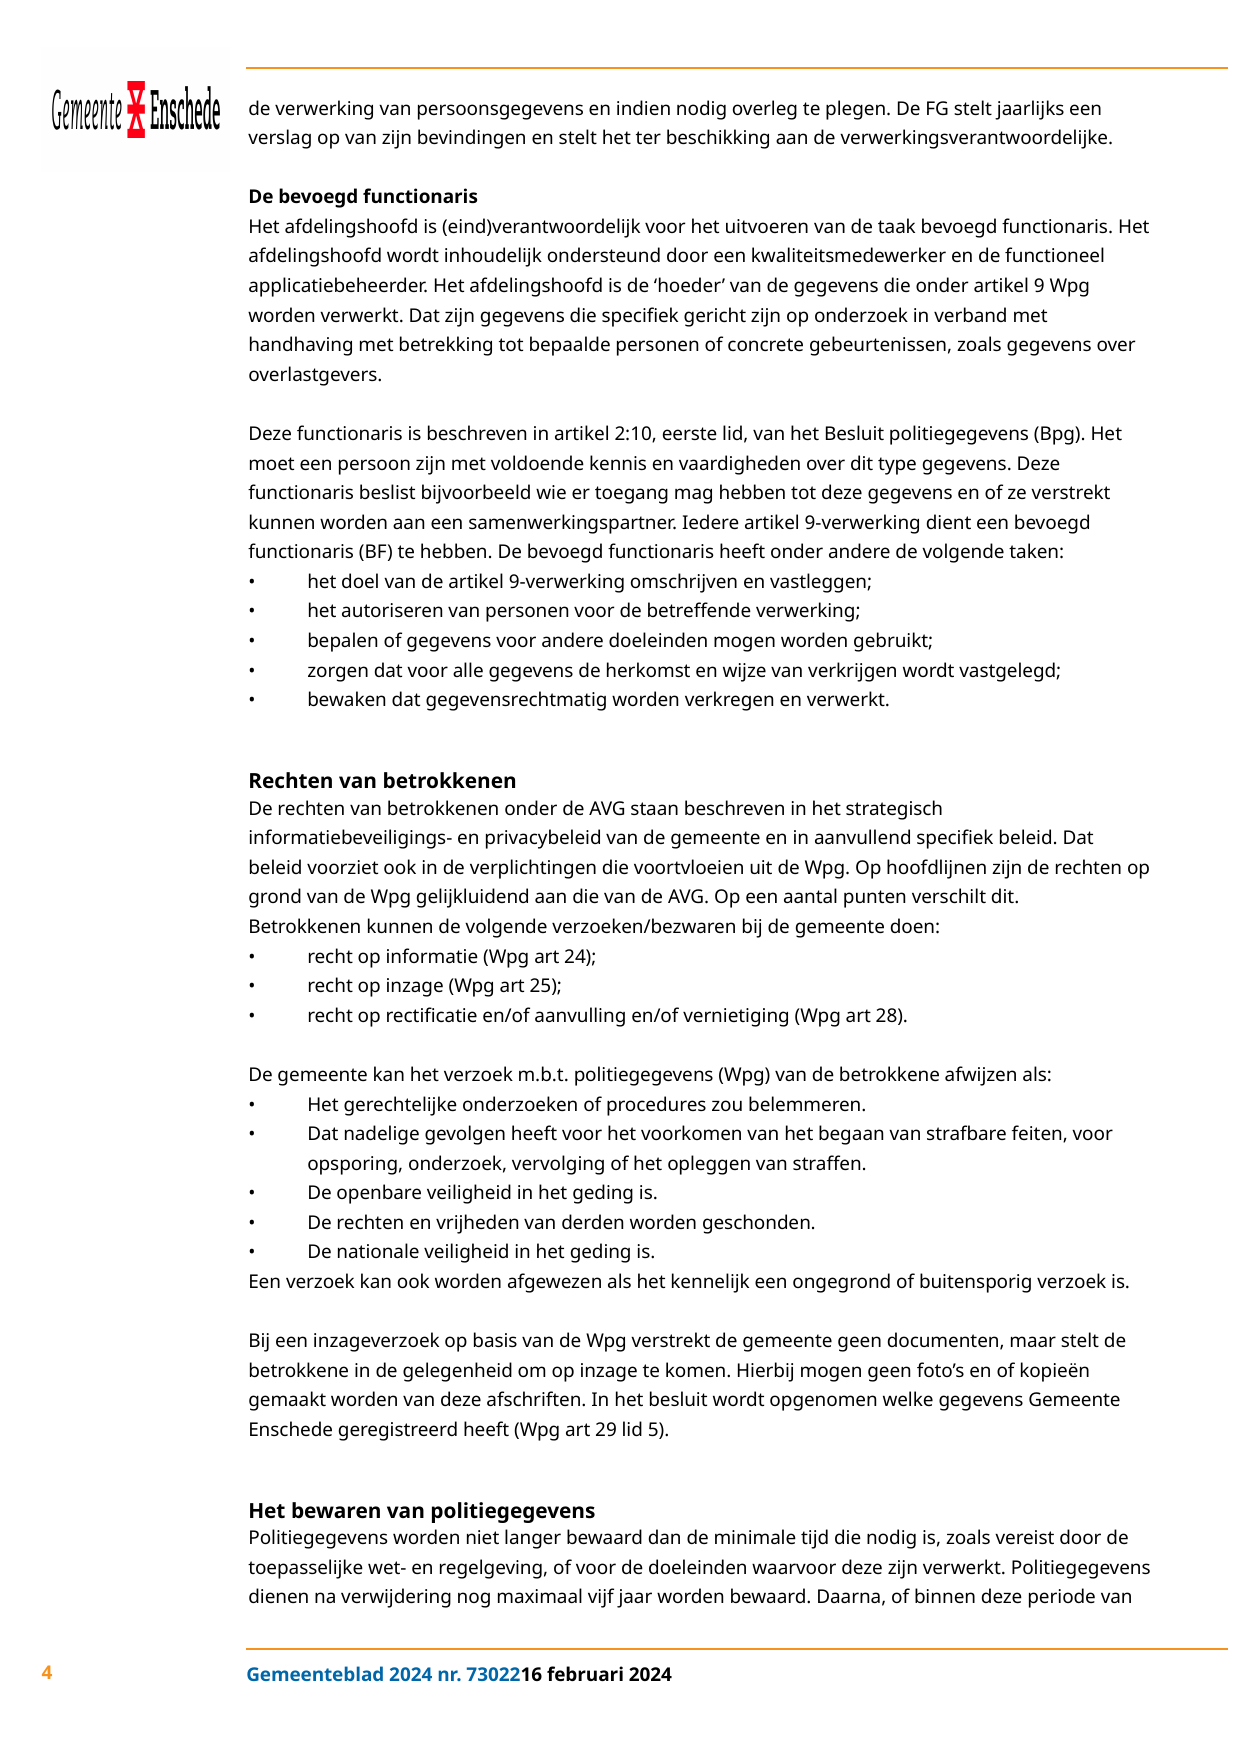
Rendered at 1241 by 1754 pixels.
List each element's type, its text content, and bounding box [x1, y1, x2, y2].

text De bevoegd functionaris [248, 183, 1152, 209]
list recht op inzage (Wpg art 25); [248, 972, 1152, 998]
text Bij een inzageverzoek op basis van de Wpg verstrekt de gemeente geen documenten, maar stelt de betrokkene in de gelegenheid om op inzage te komen. Hierbij mogen geen foto’s en of kopieën gemaakt worden van deze afschriften. In het besluit wordt opgenomen welke gegevens Gemeente Enschede geregistreerd heeft (Wpg art 29 lid 5). [248, 1327, 1152, 1442]
picture [41, 47, 231, 172]
list bewaken dat gegevensrechtmatig worden verkregen en verwerkt. [248, 686, 1152, 712]
list De rechten en vrijheden van derden worden geschonden. [248, 1209, 1152, 1235]
text Rechten van betrokkenen [248, 766, 1152, 795]
text Een verzoek kan ook worden afgewezen als het kennelijk een ongegrond of buitensporig verzoek is. [248, 1268, 1152, 1294]
text De rechten van betrokkenen onder de AVG staan beschreven in het strategisch informatiebeveiligings- en privacybeleid van de gemeente en in aanvullend specifiek beleid. Dat beleid voorziet ook in de verplichtingen die voortvloeien uit de Wpg. Op hoofdlijnen zijn de rechten op grond van de Wpg gelijkluidend aan die van de AVG. Op een aantal punten verschilt dit. [248, 795, 1152, 909]
list het autoriseren van personen voor de betreffende verwerking; [248, 598, 1152, 623]
list het doel van de artikel 9-verwerking omschrijven en vastleggen; [248, 568, 1152, 594]
list bepalen of gegevens voor andere doeleinden mogen worden gebruikt; [248, 627, 1152, 653]
text Politiegegevens worden niet langer bewaard dan de minimale tijd die nodig is, zoals vereist door de toepasselijke wet- en regelgeving, of voor de doeleinden waarvoor deze zijn verwerkt. Politiegegevens dienen na verwijdering nog maximaal vijf jaar worden bewaard. Daarna, of binnen deze periode van [248, 1524, 1152, 1609]
text Het afdelingshoofd is (eind)verantwoordelijk voor het uitvoeren van de taak bevoegd functionaris. Het afdelingshoofd wordt inhoudelijk ondersteund door een kwaliteitsmedewerker en de functioneel applicatiebeheerder. Het afdelingshoofd is de ‘hoeder’ van de gegevens die onder artikel 9 Wpg worden verwerkt. Dat zijn gegevens die specifiek gericht zijn op onderzoek in verband met handhaving met betrekking tot bepaalde personen of concrete gebeurtenissen, zoals gegevens over overlastgevers. [248, 213, 1152, 387]
list recht op informatie (Wpg art 24); [248, 943, 1152, 968]
list De openbare veiligheid in het geding is. [248, 1179, 1152, 1205]
list zorgen dat voor alle gegevens de herkomst en wijze van verkrijgen wordt vastgelegd; [248, 657, 1152, 683]
text de verwerking van persoonsgegevens en indien nodig overleg te plegen. De FG stelt jaarlijks een verslag op van zijn bevindingen en stelt het ter beschikking aan de verwerkingsverantwoordelijke. [248, 95, 1152, 150]
list Het gerechtelijke onderzoeken of procedures zou belemmeren. [248, 1091, 1152, 1116]
text De gemeente kan het verzoek m.b.t. politiegegevens (Wpg) van de betrokkene afwijzen als: [248, 1061, 1152, 1087]
list Dat nadelige gevolgen heeft voor het voorkomen van het begaan van strafbare feiten, voor opsporing, onderzoek, vervolging of het opleggen van straffen. [248, 1120, 1152, 1176]
text Het bewaren van politiegegevens [248, 1496, 1152, 1524]
list De nationale veiligheid in het geding is. [248, 1239, 1152, 1264]
list recht op rectificatie en/of aanvulling en/of vernietiging (Wpg art 28). [248, 1002, 1152, 1028]
text Betrokkenen kunnen de volgende verzoeken/bezwaren bij de gemeente doen: [248, 913, 1152, 939]
text Deze functionaris is beschreven in artikel 2:10, eerste lid, van het Besluit politiegegevens (Bpg). Het moet een persoon zijn met voldoende kennis en vaardigheden over dit type gegevens. Deze functionaris beslist bijvoorbeeld wie er toegang mag hebben tot deze gegevens en of ze verstrekt kunnen worden aan een samenwerkingspartner. Iedere artikel 9-verwerking dient een bevoegd functionaris (BF) te hebben. De bevoegd functionaris heeft onder andere de volgende taken: [248, 420, 1152, 564]
